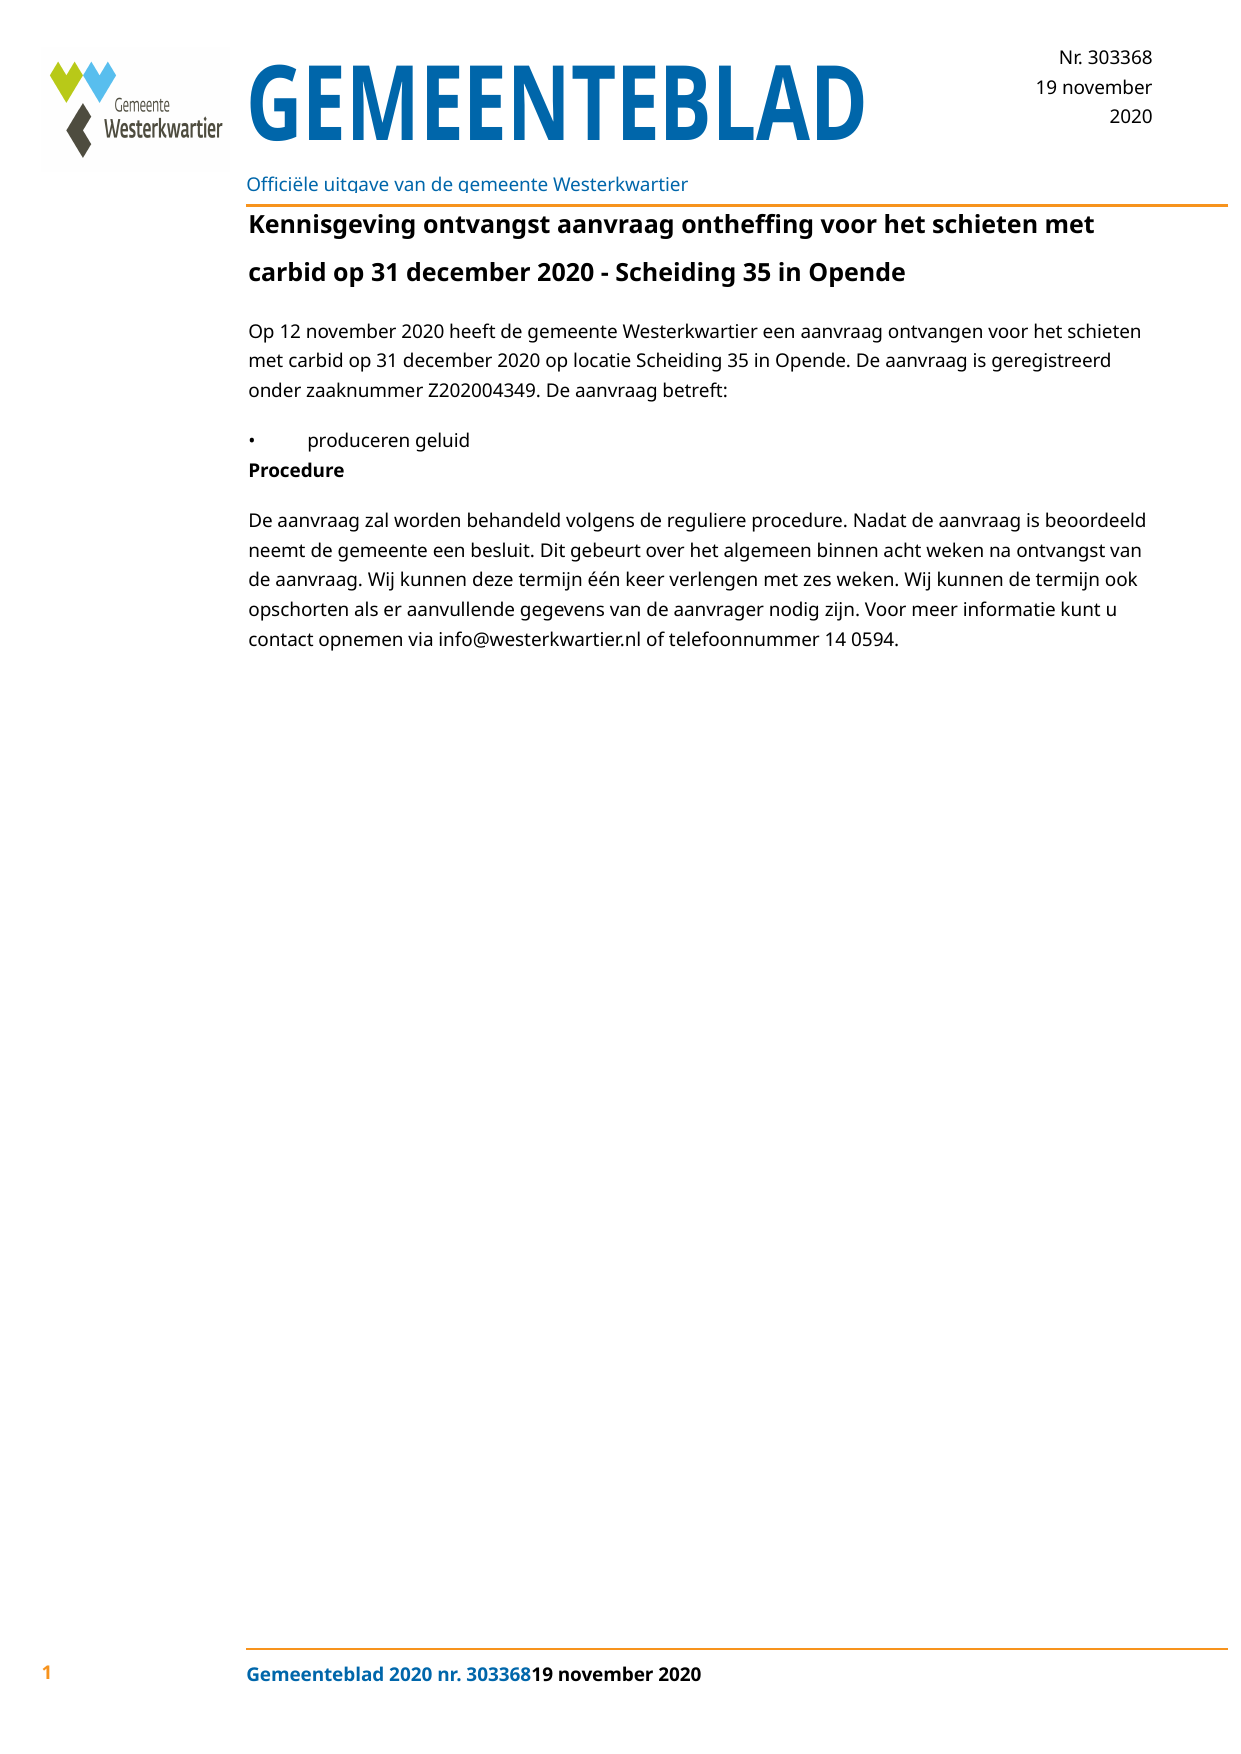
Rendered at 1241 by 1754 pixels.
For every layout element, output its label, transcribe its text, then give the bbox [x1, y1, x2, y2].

text De aanvraag zal worden behandeld volgens de reguliere procedure. Nadat de aanvraag is beoordeeld neemt de gemeente een besluit. Dit gebeurt over het algemeen binnen acht weken na ontvangst van de aanvraag. Wij kunnen deze termijn één keer verlengen met zes weken. Wij kunnen de termijn ook opschorten als er aanvullende gegevens van de aanvrager nodig zijn. Voor meer informatie kunt u contact opnemen via info@westerkwartier.nl of telefoonnummer 14 0594. [248, 507, 1152, 652]
text Kennisgeving ontvangst aanvraag ontheffing voor het schieten met carbid op 31 december 2020 - Scheiding 35 in Opende [248, 207, 1152, 288]
picture [41, 47, 231, 172]
text Procedure [248, 457, 1152, 483]
list produceren geluid [248, 427, 1152, 453]
text Op 12 november 2020 heeft de gemeente Westerkwartier een aanvraag ontvangen voor het schieten met carbid op 31 december 2020 op locatie Scheiding 35 in Opende. De aanvraag is geregistreerd onder zaaknummer Z202004349. De aanvraag betreft: [248, 318, 1152, 403]
